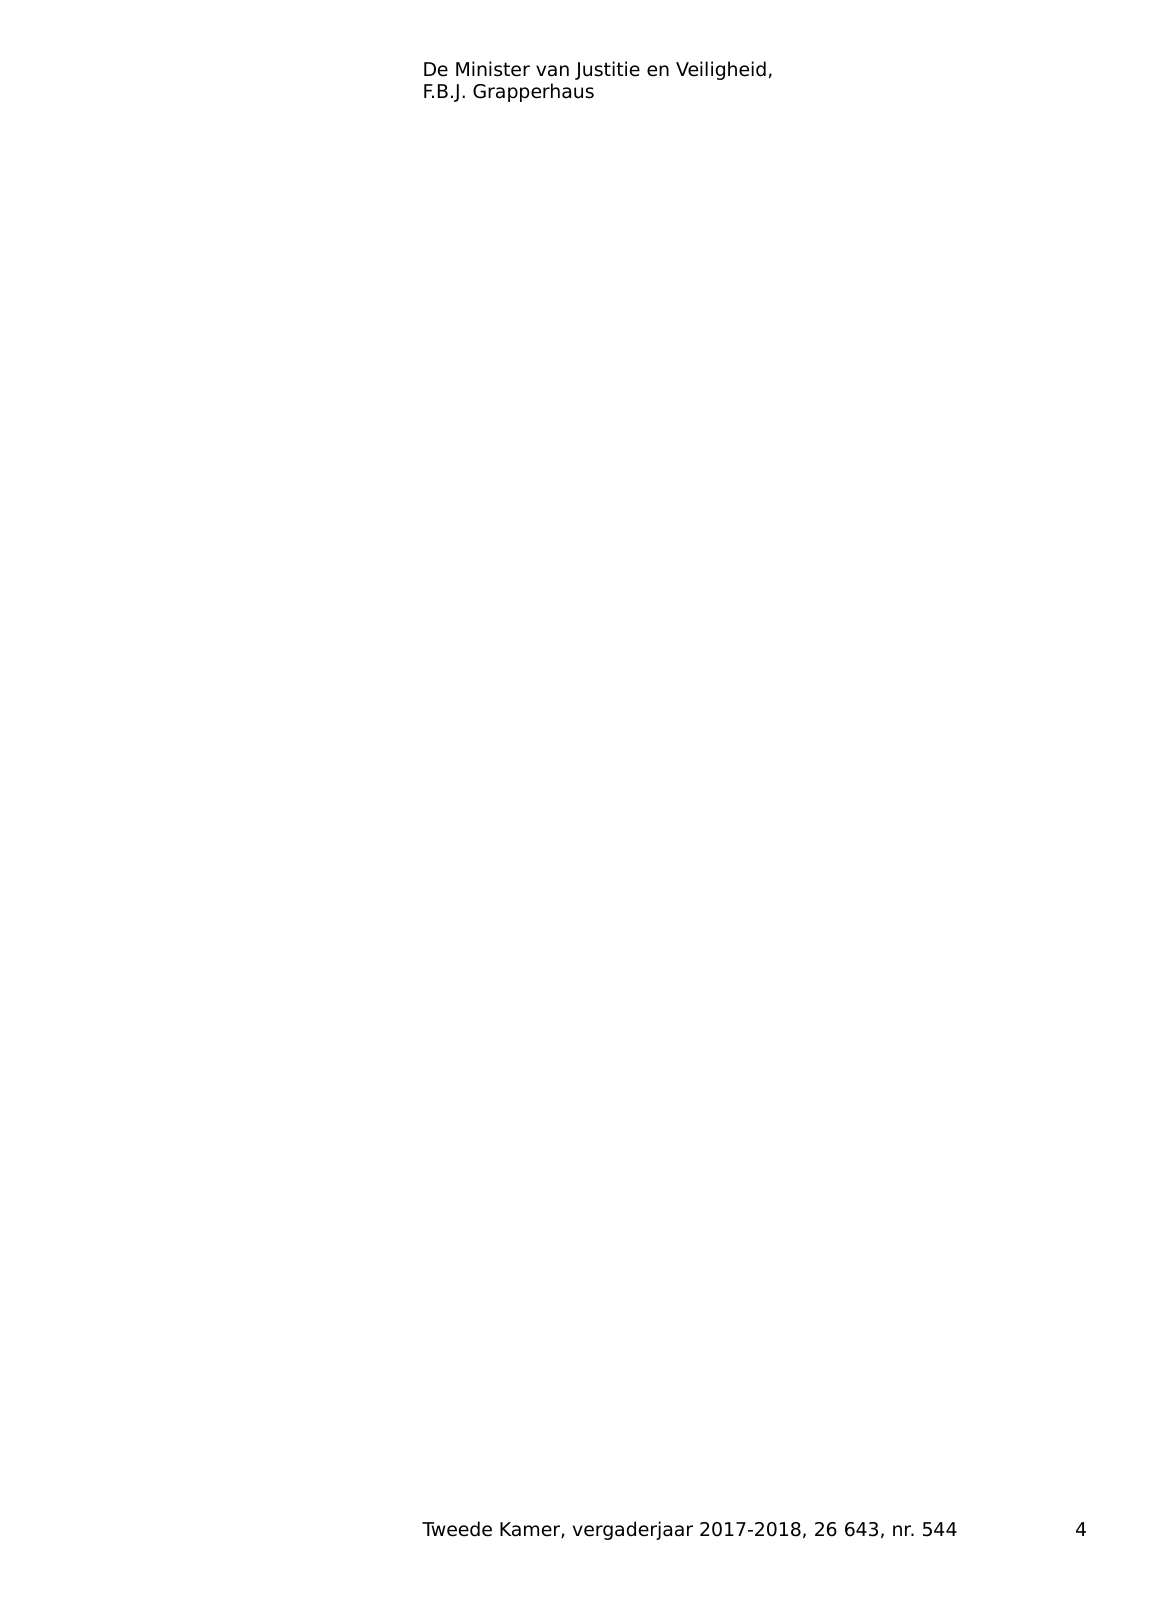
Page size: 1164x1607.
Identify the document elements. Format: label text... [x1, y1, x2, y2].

text De Minister van Justitie en Veiligheid, F.B.J. Grapperhaus [422, 59, 1087, 103]
